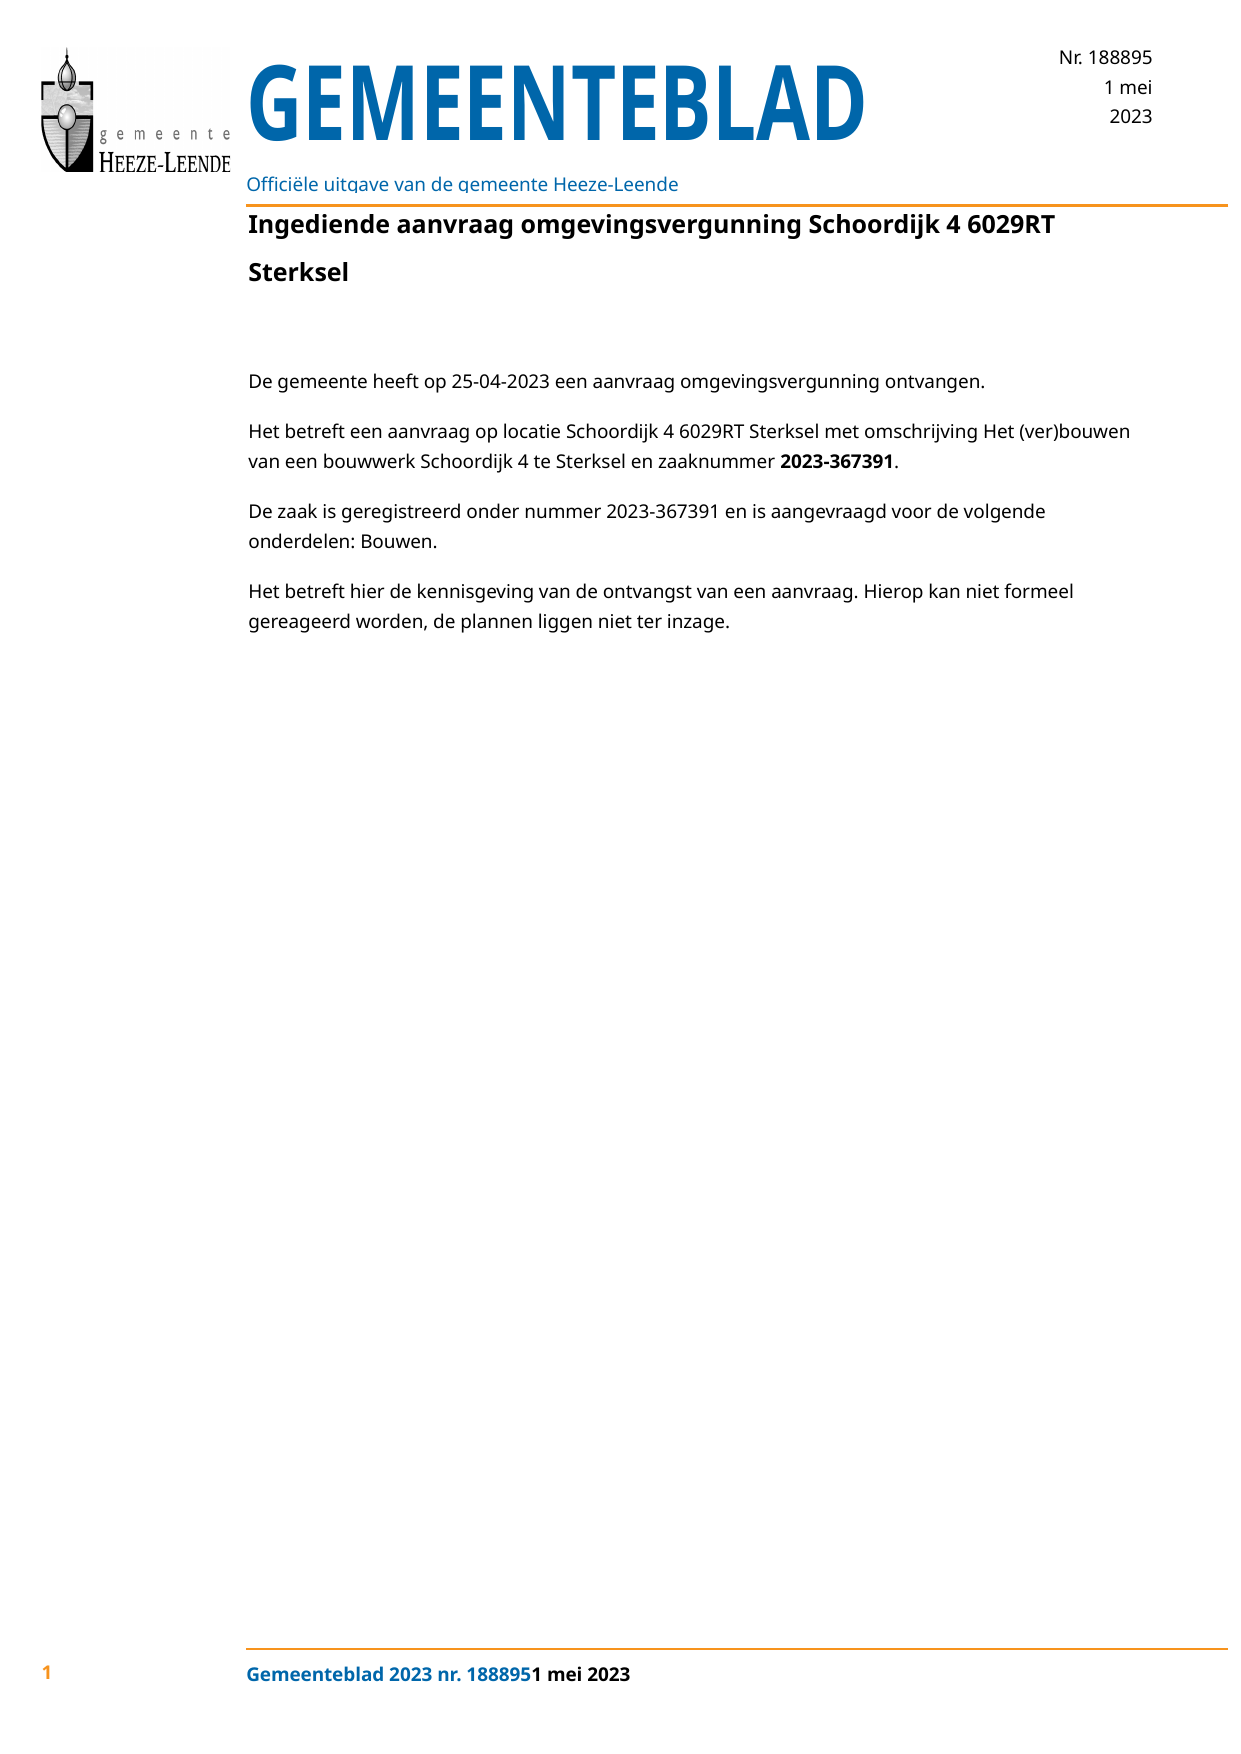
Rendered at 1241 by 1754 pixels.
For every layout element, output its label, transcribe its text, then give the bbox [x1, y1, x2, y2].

picture [41, 47, 231, 172]
text Het betreft een aanvraag op locatie Schoordijk 4 6029RT Sterksel met omschrijving Het (ver)bouwen van een bouwwerk Schoordijk 4 te Sterksel en zaaknummer 2023-367391. [248, 419, 1152, 474]
text Het betreft hier de kennisgeving van de ontvangst van een aanvraag. Hierop kan niet formeel gereageerd worden, de plannen liggen niet ter inzage. [248, 579, 1152, 634]
text De gemeente heeft op 25-04-2023 een aanvraag omgevingsvergunning ontvangen. [248, 368, 1152, 394]
text Ingediende aanvraag omgevingsvergunning Schoordijk 4 6029RT Sterksel [248, 207, 1152, 288]
text De zaak is geregistreerd onder nummer 2023-367391 en is aangevraagd voor de volgende onderdelen: Bouwen. [248, 499, 1152, 554]
